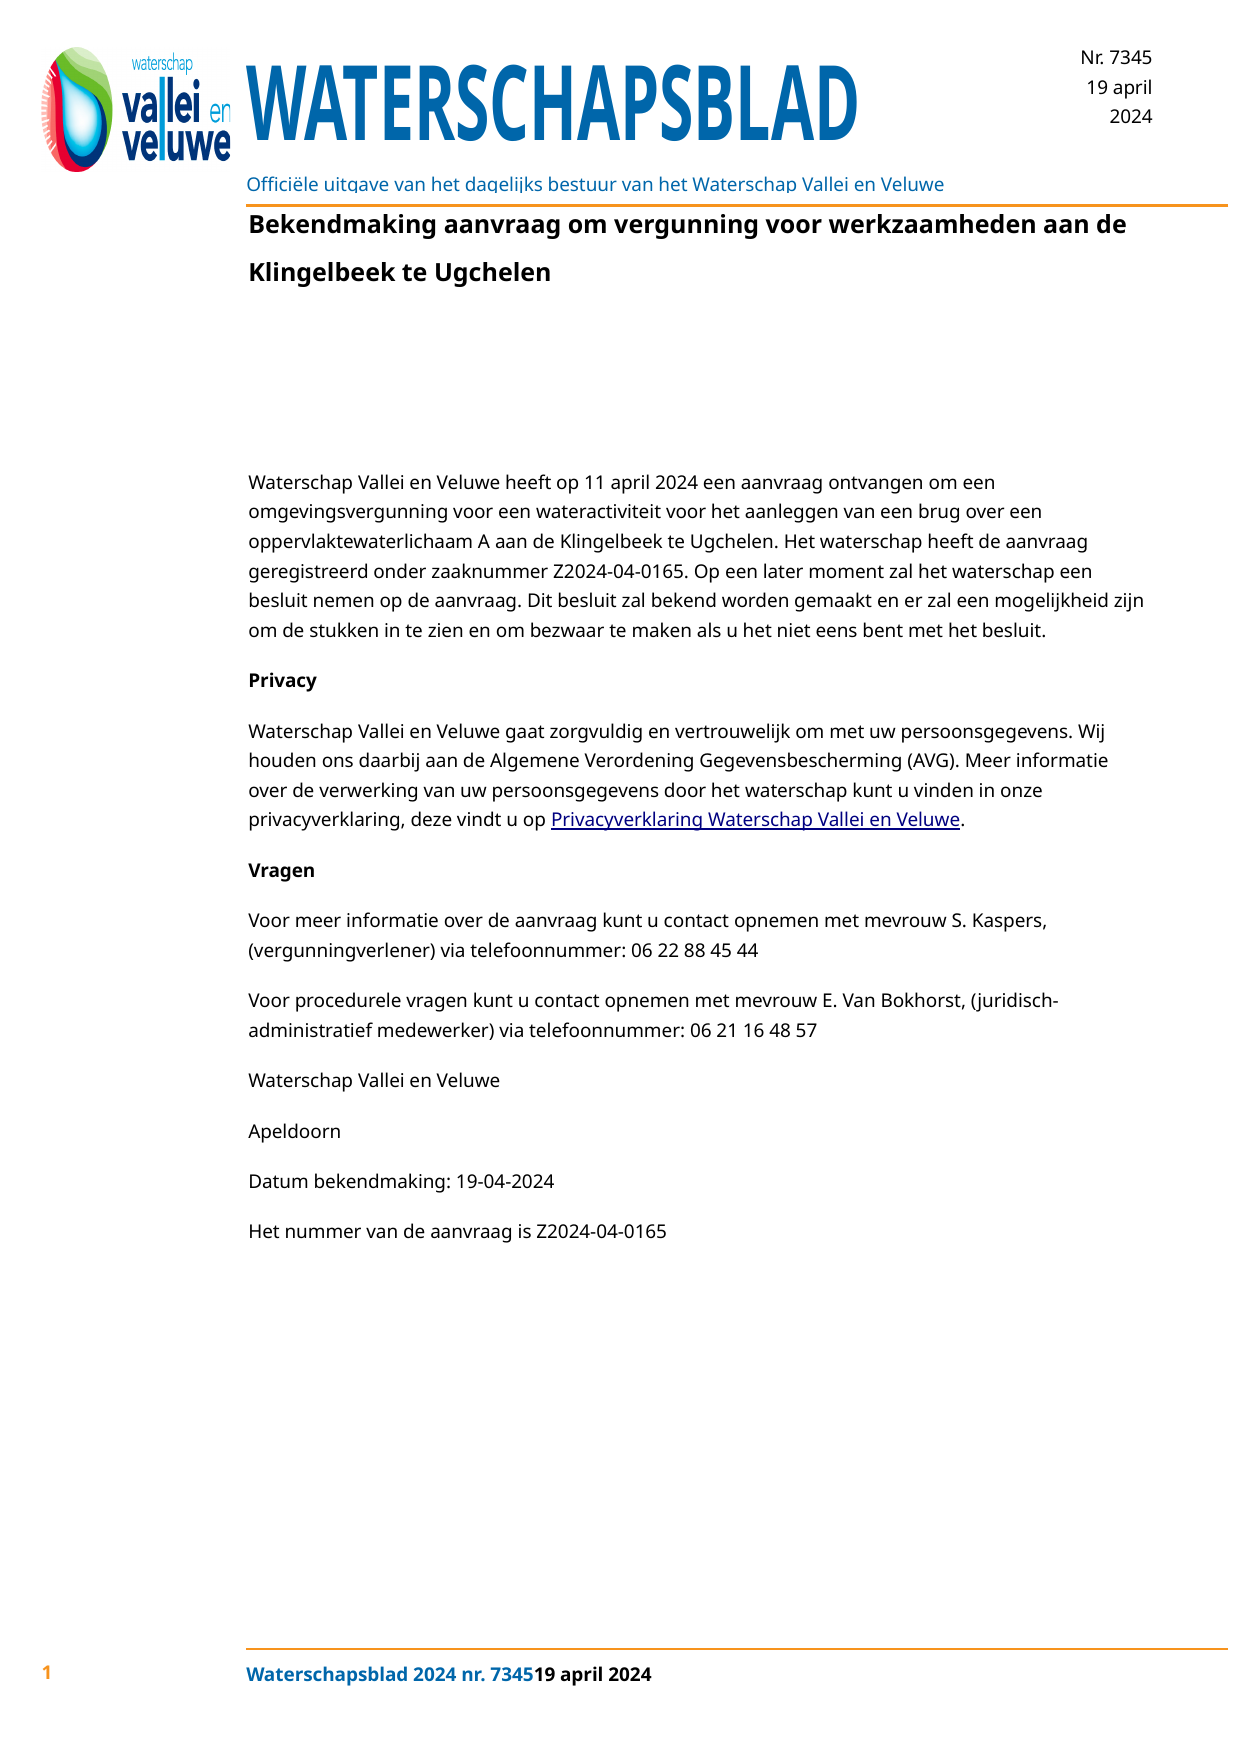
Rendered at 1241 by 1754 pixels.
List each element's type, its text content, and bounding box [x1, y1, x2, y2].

text Privacy [248, 667, 1152, 693]
text Voor meer informatie over de aanvraag kunt u contact opnemen met mevrouw S. Kaspers, (vergunningverlener) via telefoonnummer: 06 22 88 45 44 [248, 907, 1152, 963]
text Vragen [248, 857, 1152, 883]
picture [41, 47, 231, 172]
text Waterschap Vallei en Veluwe heeft op 11 april 2024 een aanvraag ontvangen om een omgevingsvergunning voor een wateractiviteit voor het aanleggen van een brug over een oppervlaktewaterlichaam A aan de Klingelbeek te Ugchelen. Het waterschap heeft de aanvraag geregistreerd onder zaaknummer Z2024-04-0165. Op een later moment zal het waterschap een besluit nemen op de aanvraag. Dit besluit zal bekend worden gemaakt en er zal een mogelijkheid zijn om de stukken in te zien en om bezwaar te maken als u het niet eens bent met het besluit. [248, 469, 1152, 643]
text Datum bekendmaking: 19-04-2024 [248, 1168, 1152, 1194]
text Apeldoorn [248, 1118, 1152, 1144]
text Voor procedurele vragen kunt u contact opnemen met mevrouw E. Van Bokhorst, (juridisch-administratief medewerker) via telefoonnummer: 06 21 16 48 57 [248, 987, 1152, 1043]
text Waterschap Vallei en Veluwe [248, 1067, 1152, 1093]
text Bekendmaking aanvraag om vergunning voor werkzaamheden aan de Klingelbeek te Ugchelen [248, 207, 1152, 288]
text Waterschap Vallei en Veluwe gaat zorgvuldig en vertrouwelijk om met uw persoonsgegevens. Wij houden ons daarbij aan de Algemene Verordening Gegevensbescherming (AVG). Meer informatie over de verwerking van uw persoonsgegevens door het waterschap kunt u vinden in onze privacyverklaring, deze vindt u op Privacyverklaring Waterschap Vallei en Veluwe. [248, 718, 1152, 832]
text Het nummer van de aanvraag is Z2024-04-0165 [248, 1219, 1152, 1244]
